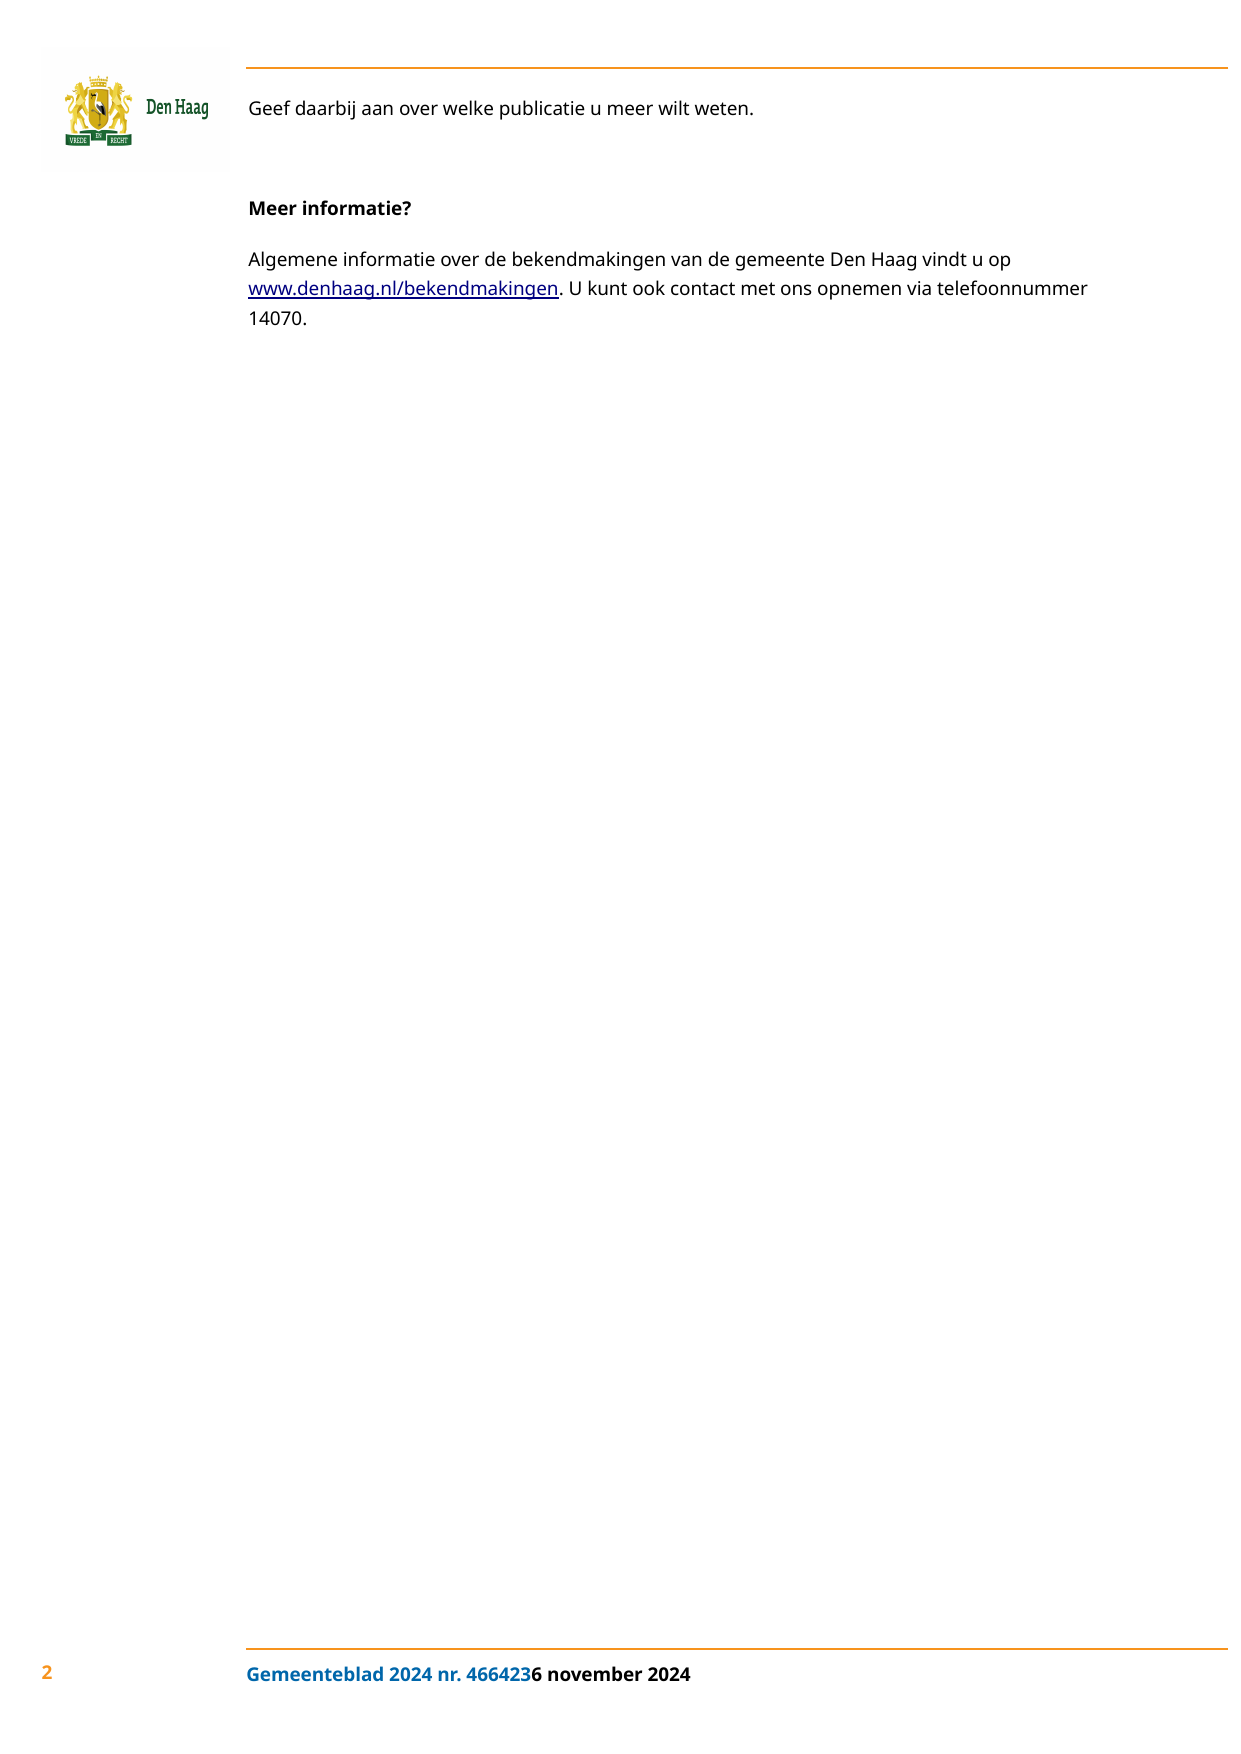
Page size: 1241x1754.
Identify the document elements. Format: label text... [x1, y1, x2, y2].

text Geef daarbij aan over welke publicatie u meer wilt weten. [248, 95, 1152, 121]
text Meer informatie? [248, 196, 1152, 221]
picture [41, 47, 231, 172]
text Algemene informatie over de bekendmakingen van de gemeente Den Haag vindt u op www.denhaag.nl/bekendmakingen. U kunt ook contact met ons opnemen via telefoonnummer 14070. [248, 246, 1152, 331]
